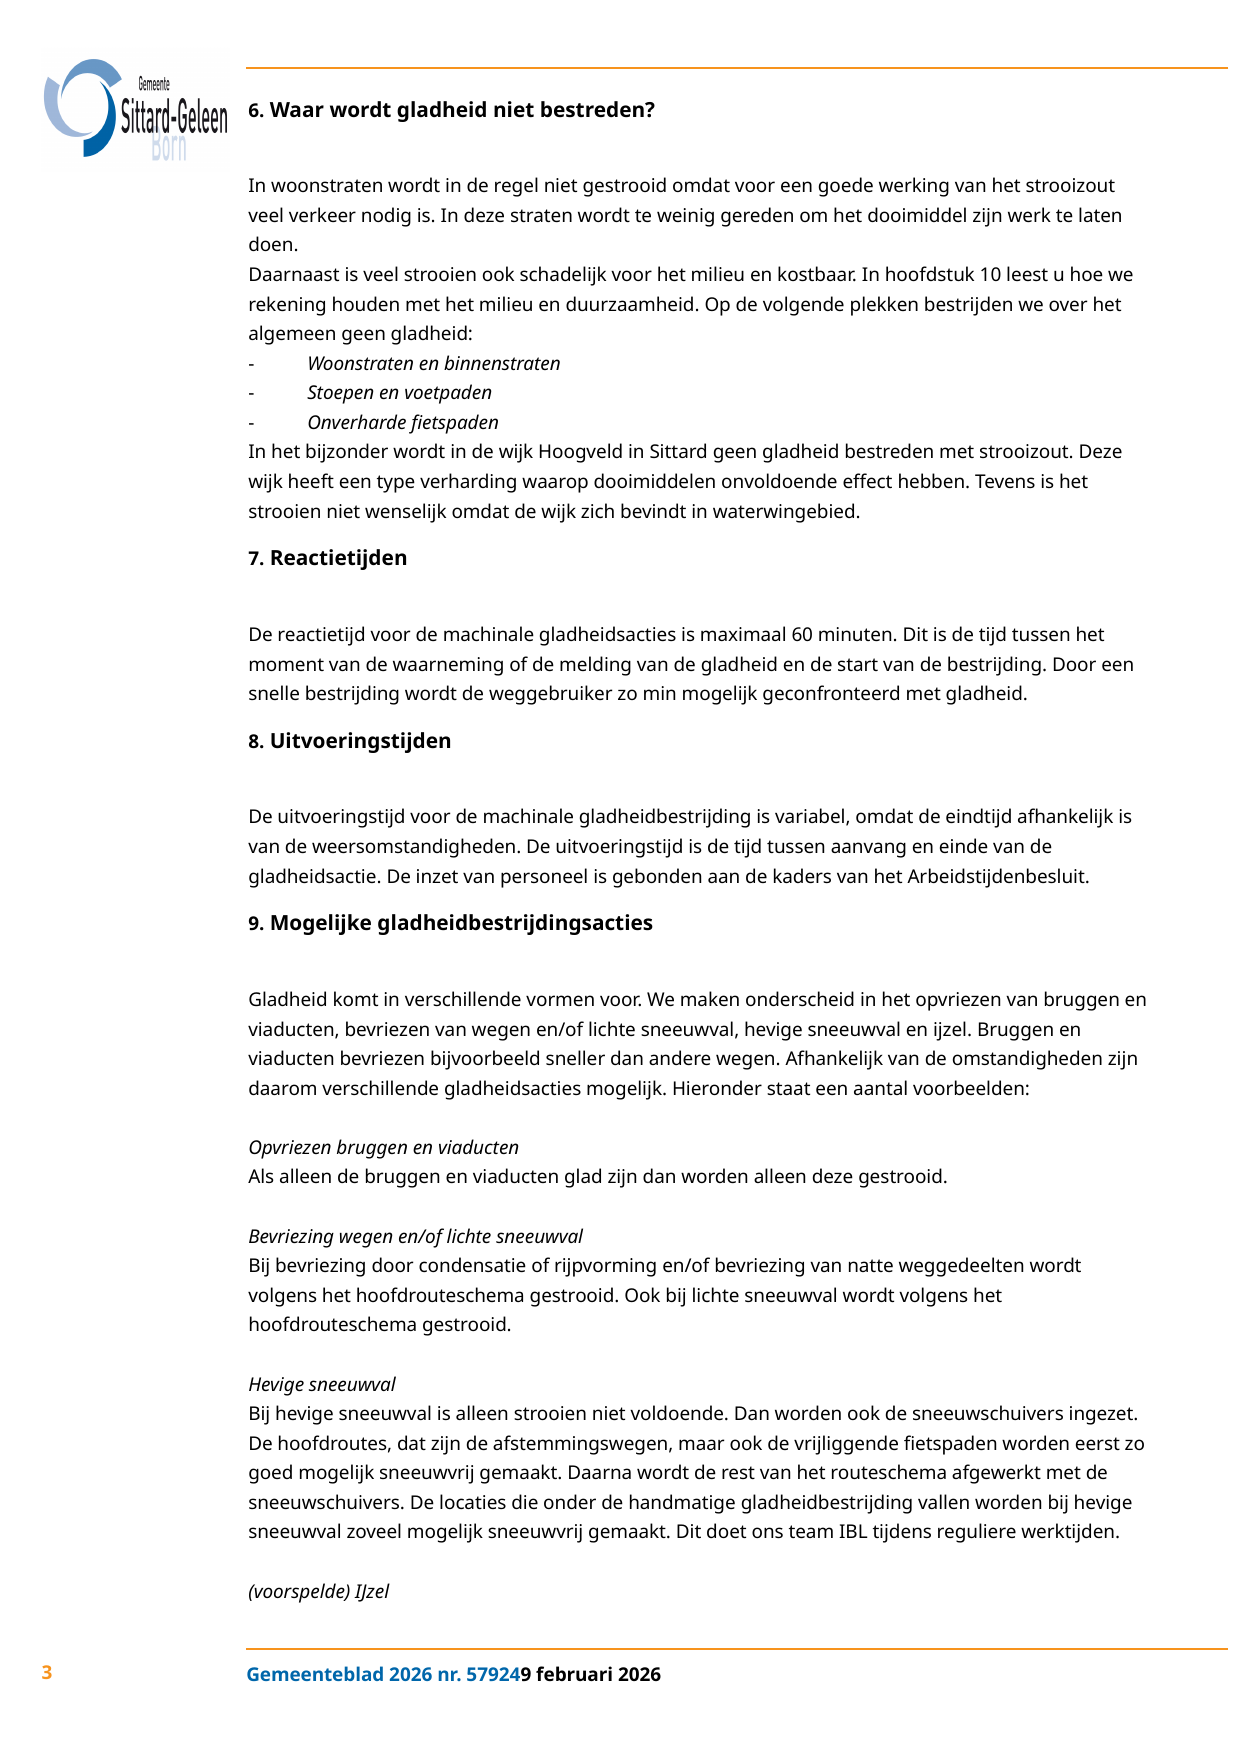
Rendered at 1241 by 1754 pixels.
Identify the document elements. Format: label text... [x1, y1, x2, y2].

picture [41, 47, 231, 172]
text In woonstraten wordt in de regel niet gestrooid omdat voor een goede werking van het strooizout veel verkeer nodig is. In deze straten wordt te weinig gereden om het dooimiddel zijn werk te laten doen. [248, 172, 1152, 257]
text Daarnaast is veel strooien ook schadelijk voor het milieu en kostbaar. In hoofdstuk 10 leest u hoe we rekening houden met het milieu en duurzaamheid. Op de volgende plekken bestrijden we over het algemeen geen gladheid: [248, 261, 1152, 346]
text Opvriezen bruggen en viaducten [248, 1134, 1152, 1160]
text Als alleen de bruggen en viaducten glad zijn dan worden alleen deze gestrooid. [248, 1164, 1152, 1189]
list Onverharde fietspaden [248, 409, 1152, 435]
text (voorspelde) IJzel [248, 1578, 1152, 1604]
text Bij hevige sneeuwval is alleen strooien niet voldoende. Dan worden ook de sneeuwschuivers ingezet. De hoofdroutes, dat zijn de afstemmingswegen, maar ook de vrijliggende fietspaden worden eerst zo goed mogelijk sneeuwvrij gemaakt. Daarna wordt de rest van het routeschema afgewerkt met de sneeuwschuivers. De locaties die onder de handmatige gladheidbestrijding vallen worden bij hevige sneeuwval zoveel mogelijk sneeuwvrij gemaakt. Dit doet ons team IBL tijdens reguliere werktijden. [248, 1400, 1152, 1544]
text Bevriezing wegen en/of lichte sneeuwval [248, 1223, 1152, 1249]
text Bij bevriezing door condensatie of rijpvorming en/of bevriezing van natte weggedeelten wordt volgens het hoofdrouteschema gestrooid. Ook bij lichte sneeuwval wordt volgens het hoofdrouteschema gestrooid. [248, 1252, 1152, 1337]
text In het bijzonder wordt in de wijk Hoogveld in Sittard geen gladheid bestreden met strooizout. Deze wijk heeft een type verharding waarop dooimiddelen onvoldoende effect hebben. Tevens is het strooien niet wenselijk omdat de wijk zich bevindt in waterwingebied. [248, 439, 1152, 524]
list Woonstraten en binnenstraten [248, 350, 1152, 376]
text De reactietijd voor de machinale gladheidsacties is maximaal 60 minuten. Dit is de tijd tussen het moment van de waarneming of de melding van de gladheid en de start van de bestrijding. Door een snelle bestrijding wordt de weggebruiker zo min mogelijk geconfronteerd met gladheid. [248, 621, 1152, 706]
text 6. Waar wordt gladheid niet bestreden? [248, 95, 1152, 123]
text Gladheid komt in verschillende vormen voor. We maken onderscheid in het opvriezen van bruggen en viaducten, bevriezen van wegen en/of lichte sneeuwval, hevige sneeuwval en ijzel. Bruggen en viaducten bevriezen bijvoorbeeld sneller dan andere wegen. Afhankelijk van de omstandigheden zijn daarom verschillende gladheidsacties mogelijk. Hieronder staat een aantal voorbeelden: [248, 986, 1152, 1101]
text 7. Reactietijden [248, 543, 1152, 572]
text De uitvoeringstijd voor de machinale gladheidbestrijding is variabel, omdat de eindtijd afhankelijk is van de weersomstandigheden. De uitvoeringstijd is de tijd tussen aanvang en einde van de gladheidsactie. De inzet van personeel is gebonden aan de kaders van het Arbeidstijdenbesluit. [248, 804, 1152, 889]
text 9. Mogelijke gladheidbestrijdingsacties [248, 908, 1152, 937]
list Stoepen en voetpaden [248, 379, 1152, 405]
text 8. Uitvoeringstijden [248, 726, 1152, 754]
text Hevige sneeuwval [248, 1371, 1152, 1397]
